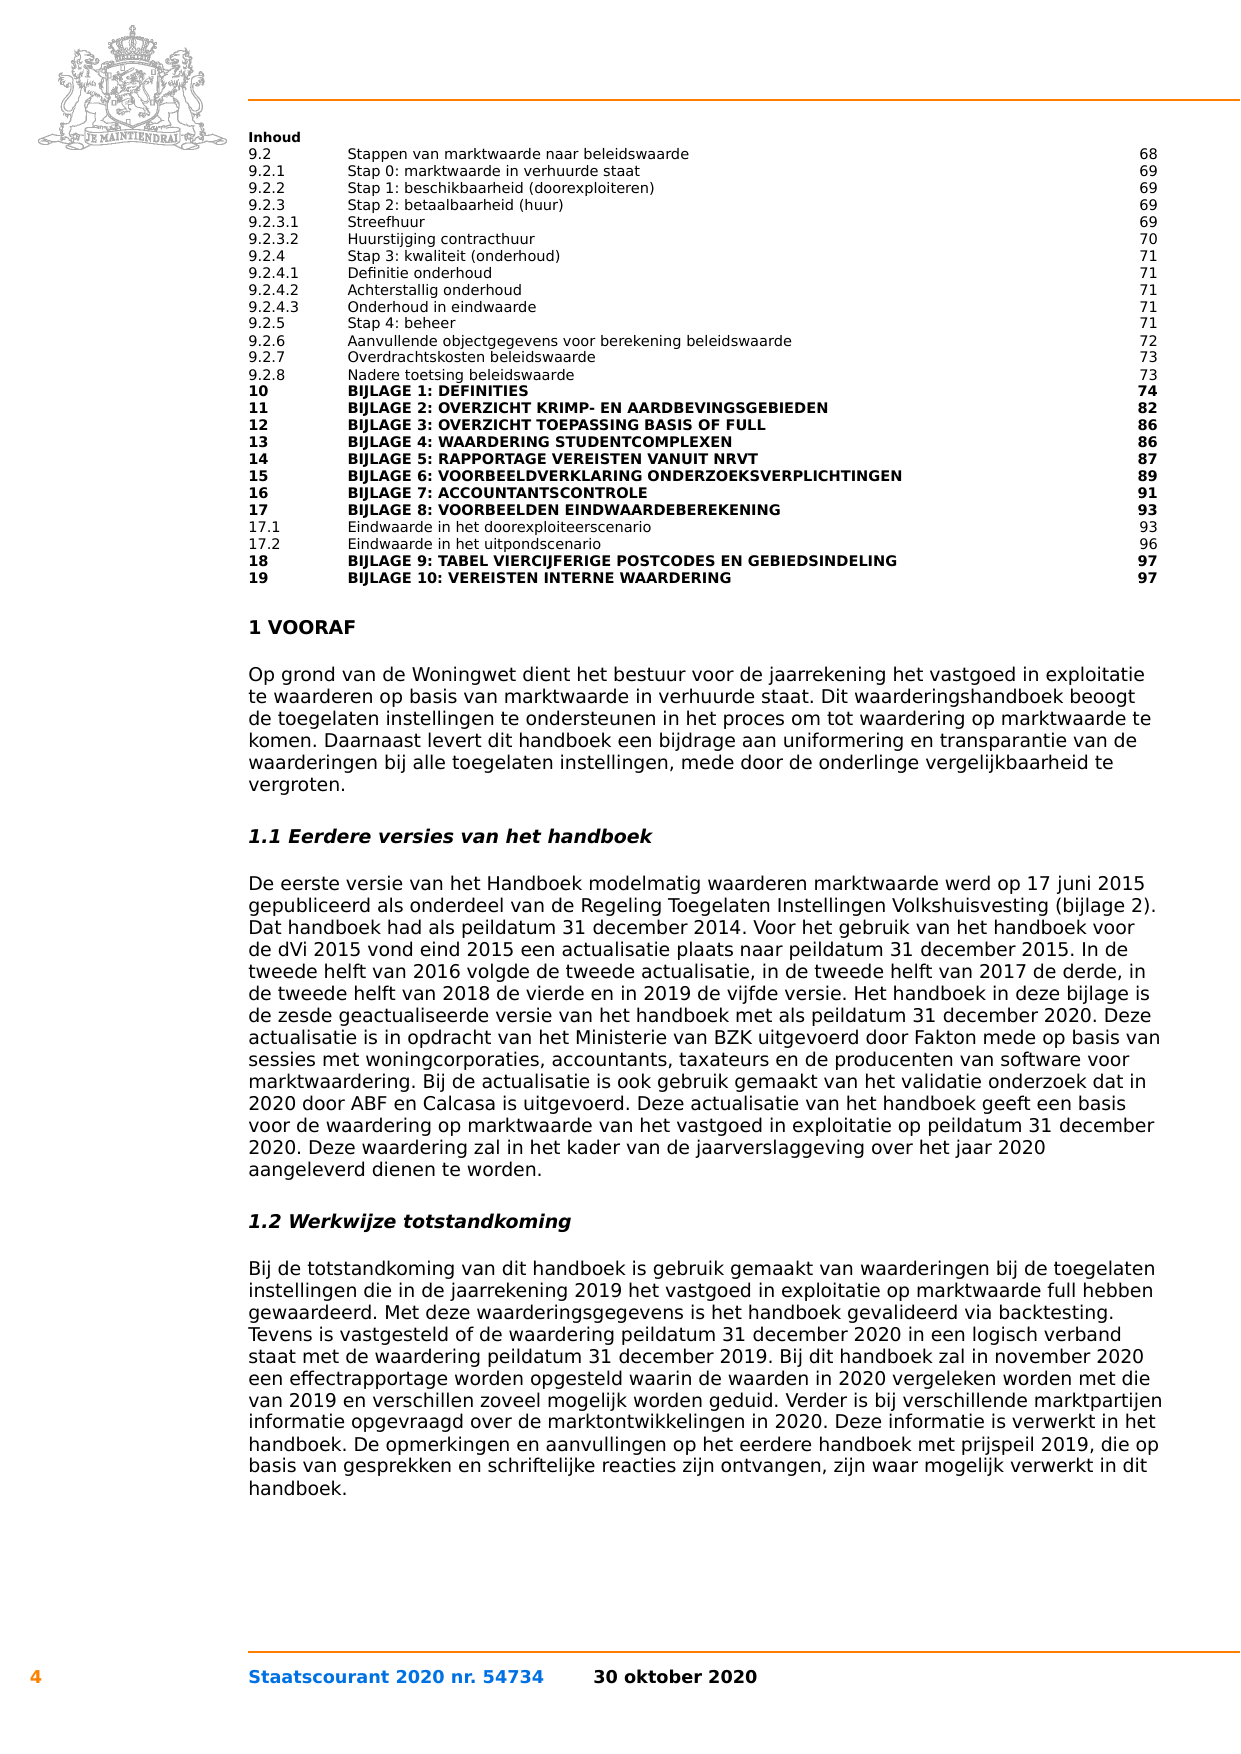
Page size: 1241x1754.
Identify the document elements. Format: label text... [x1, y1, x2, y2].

table_cell 14 [248, 451, 341, 468]
table_cell Nadere toetsing beleidswaarde [341, 366, 966, 383]
picture [38, 25, 227, 150]
table_cell 69 [966, 214, 1163, 231]
table_cell 70 [966, 231, 1163, 247]
table_cell 68 [966, 146, 1163, 163]
table_cell 9.2.4.1 [248, 265, 341, 281]
table_cell 86 [966, 417, 1163, 434]
table_cell BIJLAGE 6: VOORBEELDVERKLARING ONDERZOEKSVERPLICHTINGEN [341, 468, 966, 485]
table_cell 74 [966, 383, 1163, 400]
table_header Inhoud [248, 130, 1163, 146]
table_cell Eindwaarde in het doorexploiteerscenario [341, 519, 966, 536]
table_cell 9.2.5 [248, 315, 341, 332]
table_cell 89 [966, 468, 1163, 485]
table_cell 71 [966, 265, 1163, 281]
table_cell BIJLAGE 9: TABEL VIERCIJFERIGE POSTCODES EN GEBIEDSINDELING [341, 553, 966, 570]
table_cell 9.2.4.2 [248, 281, 341, 298]
table_cell Eindwaarde in het uitpondscenario [341, 536, 966, 553]
table_cell Overdrachtskosten beleidswaarde [341, 349, 966, 366]
table_cell BIJLAGE 3: OVERZICHT TOEPASSING BASIS OF FULL [341, 417, 966, 434]
table_cell Stap 1: beschikbaarheid (doorexploiteren) [341, 180, 966, 197]
table_cell 9.2.2 [248, 180, 341, 197]
table_cell 13 [248, 434, 341, 451]
table_cell 71 [966, 248, 1163, 264]
table_cell 17.2 [248, 536, 341, 553]
table_cell BIJLAGE 5: RAPPORTAGE VEREISTEN VANUIT NRVT [341, 451, 966, 468]
table_cell 71 [966, 315, 1163, 332]
text Op grond van de Woningwet dient het bestuur voor de jaarrekening het vastgoed in exploitatie te waarderen op basis van marktwaarde in verhuurde staat. Dit waarderingshandboek beoogt de toegelaten instellingen te ondersteunen in het proces om tot waardering op marktwaarde te komen. Daarnaast levert dit handboek een bijdrage aan uniformering en transparantie van de waarderingen bij alle toegelaten instellingen, mede door de onderlinge vergelijkbaarheid te vergroten. [248, 664, 1163, 796]
table_cell 9.2.3.2 [248, 231, 341, 247]
table_cell 9.2 [248, 146, 341, 163]
table_cell 71 [966, 299, 1163, 315]
table_cell 15 [248, 468, 341, 485]
table_cell Stap 3: kwaliteit (onderhoud) [341, 248, 966, 264]
table_cell 16 [248, 485, 341, 502]
table_cell Stap 4: beheer [341, 315, 966, 332]
table_cell 9.2.8 [248, 366, 341, 383]
table_cell 87 [966, 451, 1163, 468]
table_cell 82 [966, 400, 1163, 417]
text De eerste versie van het Handboek modelmatig waarderen marktwaarde werd op 17 juni 2015 gepubliceerd als onderdeel van de Regeling Toegelaten Instellingen Volkshuisvesting (bijlage 2). Dat handboek had als peildatum 31 december 2014. Voor het gebruik van het handboek voor de dVi 2015 vond eind 2015 een actualisatie plaats naar peildatum 31 december 2015. In de tweede helft van 2016 volgde de tweede actualisatie, in de tweede helft van 2017 de derde, in de tweede helft van 2018 de vierde en in 2019 de vijfde versie. Het handboek in deze bijlage is de zesde geactualiseerde versie van het handboek met als peildatum 31 december 2020. Deze actualisatie is in opdracht van het Ministerie van BZK uitgevoerd door Fakton mede op basis van sessies met woningcorporaties, accountants, taxateurs en de producenten van software voor marktwaardering. Bij de actualisatie is ook gebruik gemaakt van het validatie onderzoek dat in 2020 door ABF en Calcasa is uitgevoerd. Deze actualisatie van het handboek geeft een basis voor de waardering op marktwaarde van het vastgoed in exploitatie op peildatum 31 december 2020. Deze waardering zal in het kader van de jaarverslaggeving over het jaar 2020 aangeleverd dienen te worden. [248, 873, 1163, 1181]
table_cell Definitie onderhoud [341, 265, 966, 281]
table_cell BIJLAGE 4: WAARDERING STUDENTCOMPLEXEN [341, 434, 966, 451]
subtitle 1.1 Eerdere versies van het handboek [248, 826, 1163, 848]
table_cell Streefhuur [341, 214, 966, 231]
table_cell 86 [966, 434, 1163, 451]
table_cell 69 [966, 180, 1163, 197]
table_cell Onderhoud in eindwaarde [341, 299, 966, 315]
table_cell Huurstijging contracthuur [341, 231, 966, 247]
table_cell 96 [966, 536, 1163, 553]
table_cell 9.2.1 [248, 163, 341, 179]
table_cell 18 [248, 553, 341, 570]
text Bij de totstandkoming van dit handboek is gebruik gemaakt van waarderingen bij de toegelaten instellingen die in de jaarrekening 2019 het vastgoed in exploitatie op marktwaarde full hebben gewaardeerd. Met deze waarderingsgegevens is het handboek gevalideerd via backtesting. Tevens is vastgesteld of de waardering peildatum 31 december 2020 in een logisch verband staat met de waardering peildatum 31 december 2019. Bij dit handboek zal in november 2020 een effectrapportage worden opgesteld waarin de waarden in 2020 vergeleken worden met die van 2019 en verschillen zoveel mogelijk worden geduid. Verder is bij verschillende marktpartijen informatie opgevraagd over de marktontwikkelingen in 2020. Deze informatie is verwerkt in het handboek. De opmerkingen en aanvullingen op het eerdere handboek met prijspeil 2019, die op basis van gesprekken en schriftelijke reacties zijn ontvangen, zijn waar mogelijk verwerkt in dit handboek. [248, 1258, 1163, 1499]
table_cell BIJLAGE 1: DEFINITIES [341, 383, 966, 400]
table_cell 72 [966, 333, 1163, 349]
table_cell 73 [966, 366, 1163, 383]
table_cell Stap 2: betaalbaarheid (huur) [341, 197, 966, 213]
table_cell BIJLAGE 8: VOORBEELDEN EINDWAARDEBEREKENING [341, 502, 966, 519]
table_cell BIJLAGE 7: ACCOUNTANTSCONTROLE [341, 485, 966, 502]
table_cell 9.2.6 [248, 333, 341, 349]
table_cell 93 [966, 519, 1163, 536]
table_cell 69 [966, 197, 1163, 213]
table_cell 9.2.3 [248, 197, 341, 213]
table_cell 97 [966, 570, 1163, 587]
table_cell Stappen van marktwaarde naar beleidswaarde [341, 146, 966, 163]
table_cell 12 [248, 417, 341, 434]
table_cell 9.2.4 [248, 248, 341, 264]
table_cell Achterstallig onderhoud [341, 281, 966, 298]
table_cell 9.2.7 [248, 349, 341, 366]
table_cell 71 [966, 281, 1163, 298]
table_cell 69 [966, 163, 1163, 179]
table_cell 17 [248, 502, 341, 519]
table_cell 73 [966, 349, 1163, 366]
table_cell BIJLAGE 10: VEREISTEN INTERNE WAARDERING [341, 570, 966, 587]
table_cell BIJLAGE 2: OVERZICHT KRIMP- EN AARDBEVINGSGEBIEDEN [341, 400, 966, 417]
subtitle 1.2 Werkwijze totstandkoming [248, 1211, 1163, 1233]
table_cell 9.2.4.3 [248, 299, 341, 315]
table_cell Aanvullende objectgegevens voor berekening beleidswaarde [341, 333, 966, 349]
table_cell 10 [248, 383, 341, 400]
table_cell 19 [248, 570, 341, 587]
table_cell 11 [248, 400, 341, 417]
table_cell 97 [966, 553, 1163, 570]
subtitle 1 VOORAF [248, 617, 1163, 639]
table_cell Stap 0: marktwaarde in verhuurde staat [341, 163, 966, 179]
table_cell 91 [966, 485, 1163, 502]
table_cell 93 [966, 502, 1163, 519]
table_cell 17.1 [248, 519, 341, 536]
table_cell 9.2.3.1 [248, 214, 341, 231]
